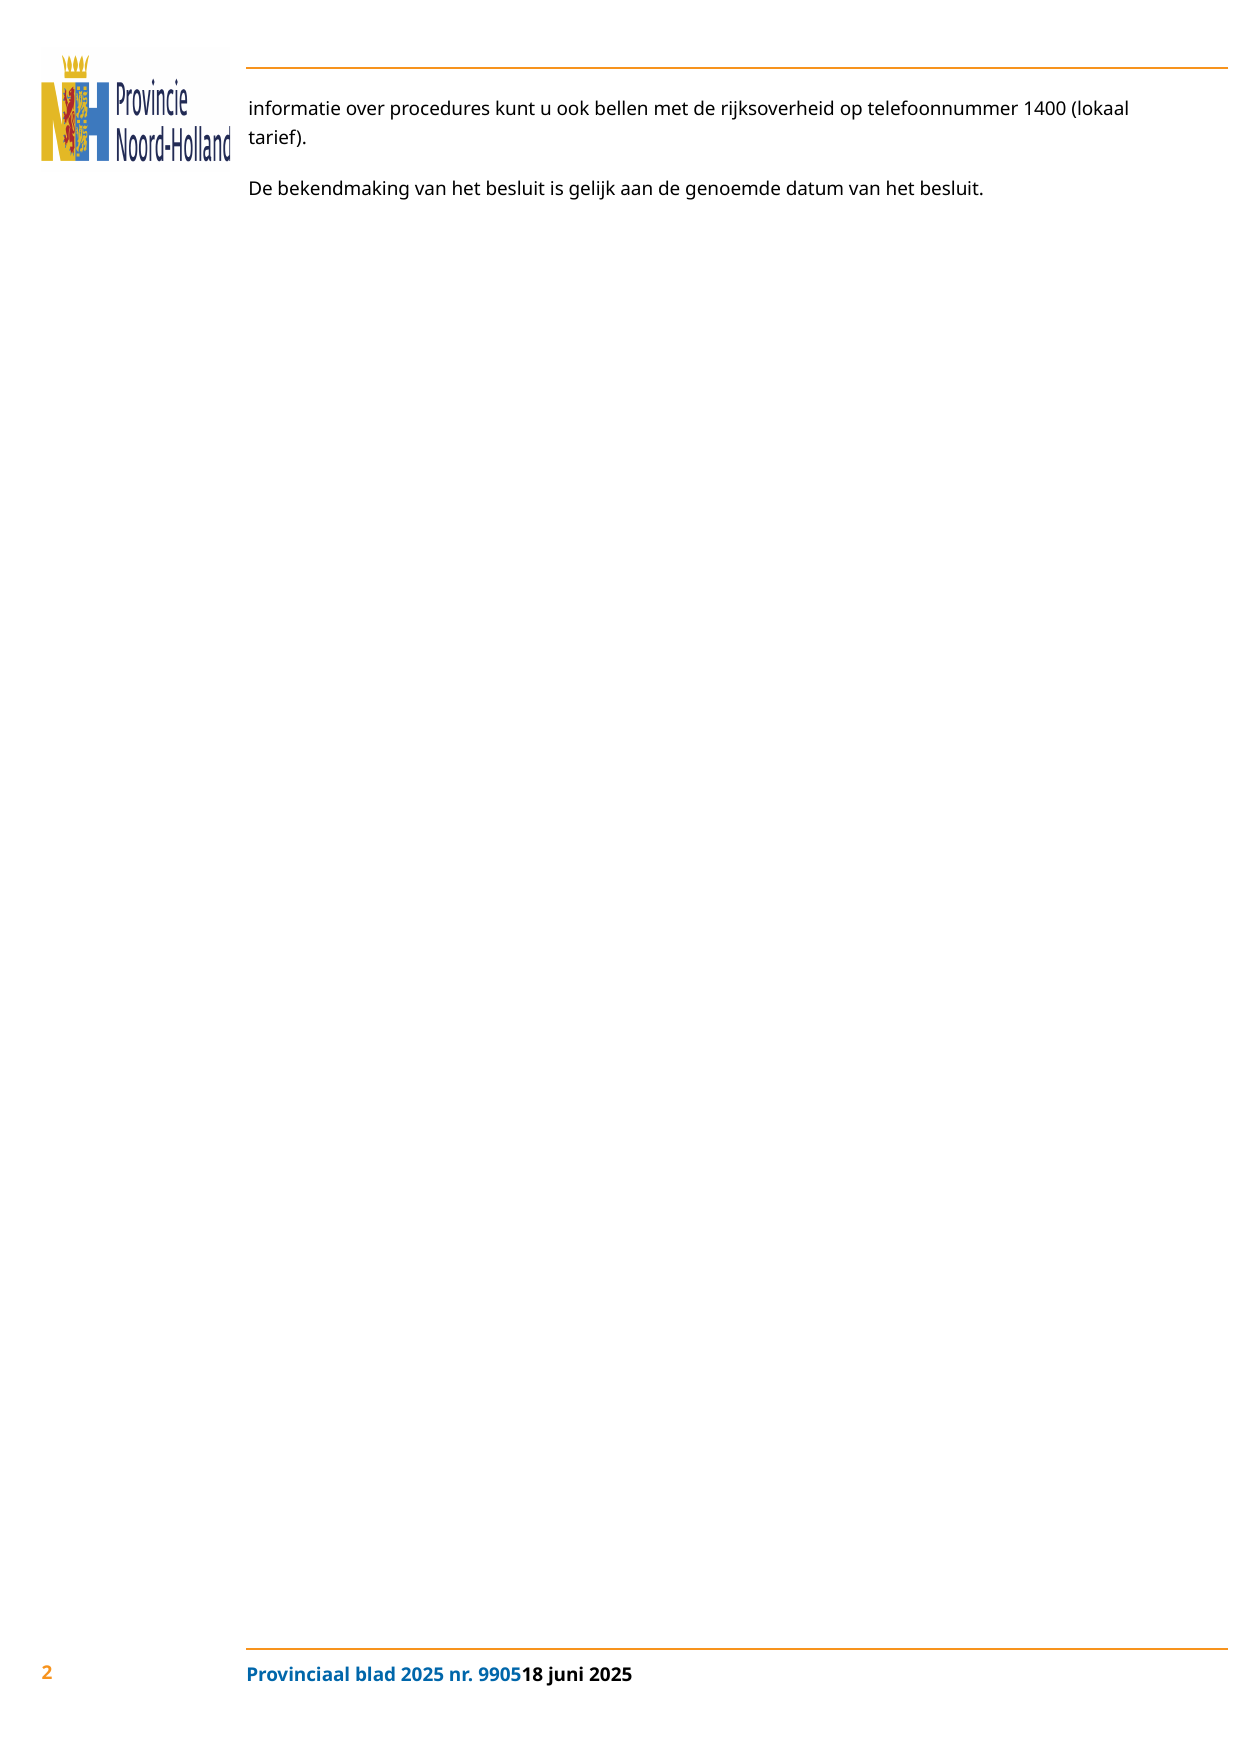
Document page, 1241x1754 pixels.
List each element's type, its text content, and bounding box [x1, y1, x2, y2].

text informatie over procedures kunt u ook bellen met de rijksoverheid op telefoonnummer 1400 (lokaal tarief). [248, 95, 1152, 150]
picture [41, 47, 231, 172]
text De bekendmaking van het besluit is gelijk aan de genoemde datum van het besluit. [248, 175, 1152, 201]
